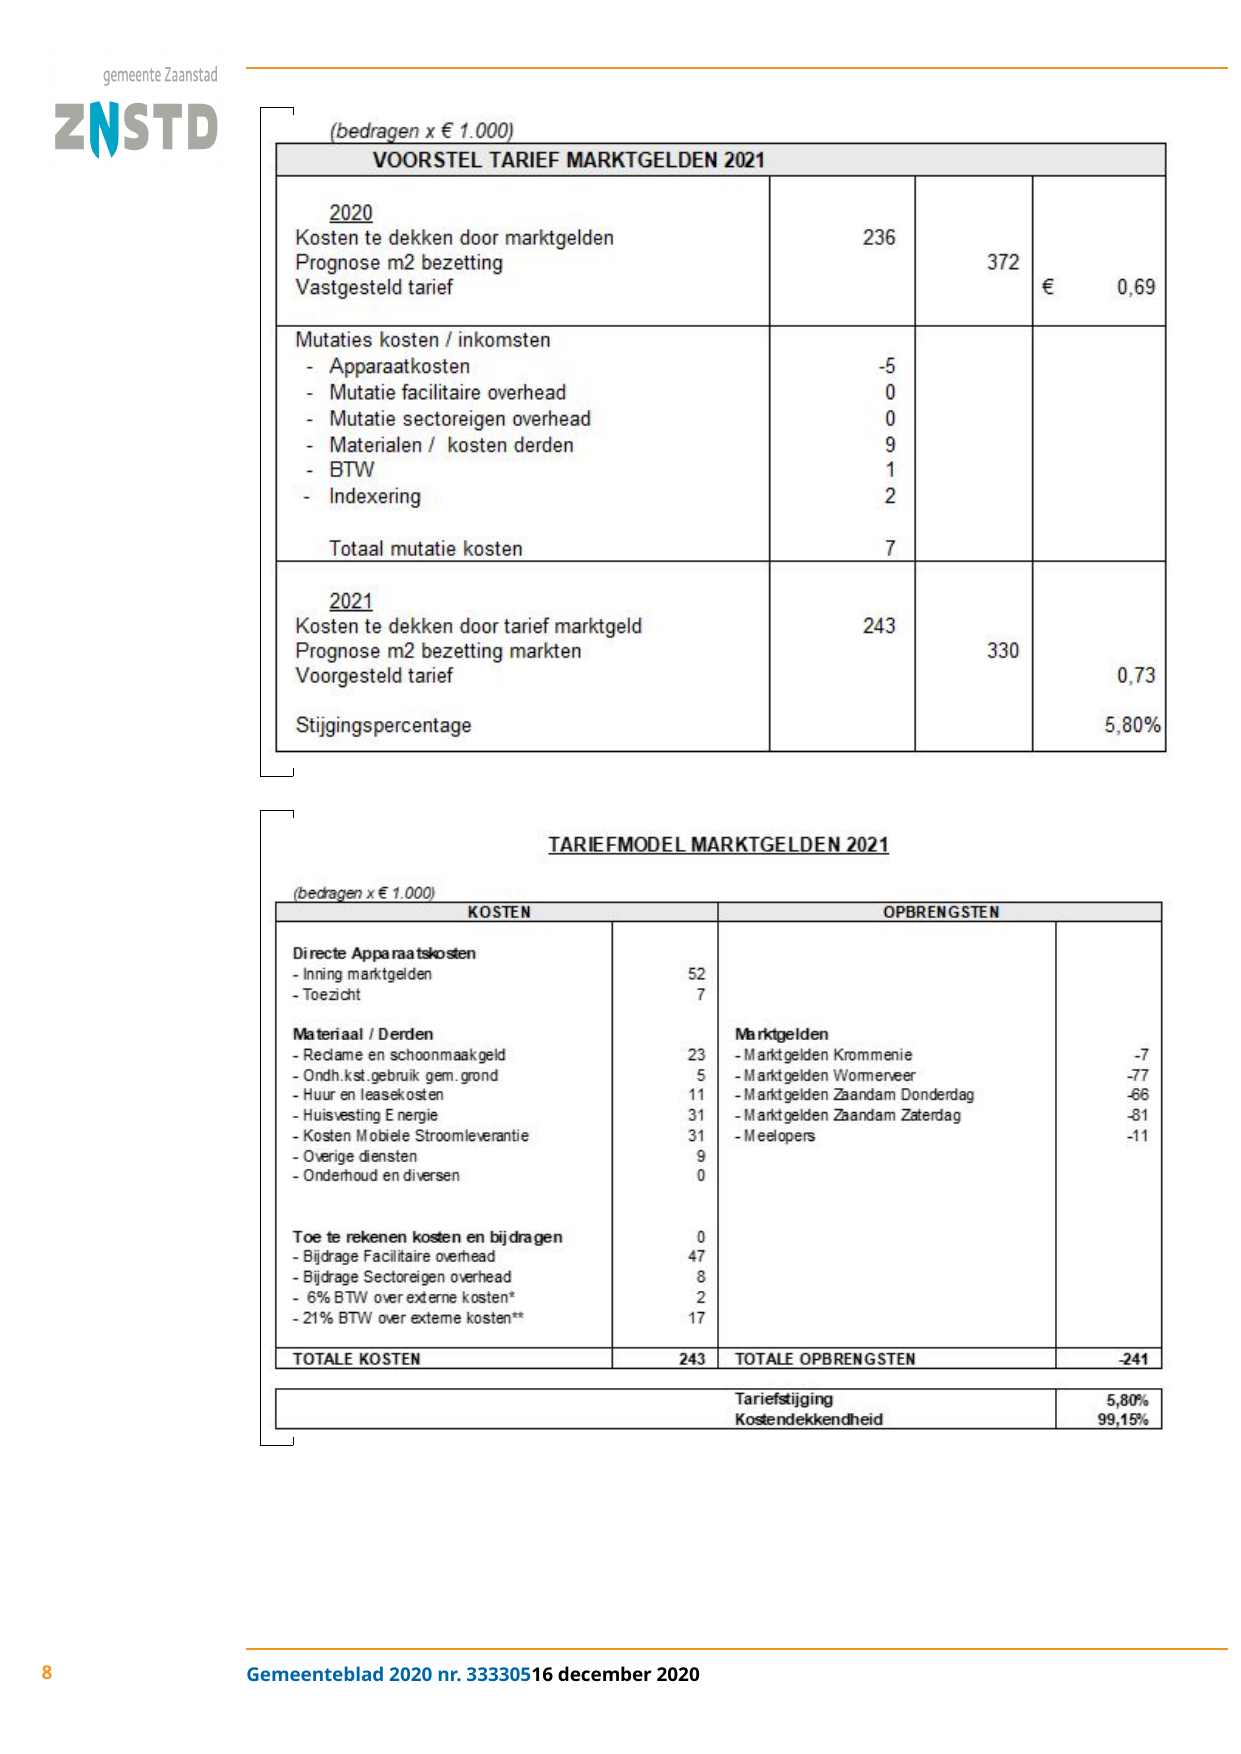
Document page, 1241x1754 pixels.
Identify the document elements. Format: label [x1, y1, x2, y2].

picture [268, 115, 1173, 768]
picture [41, 47, 231, 172]
picture [268, 818, 1173, 1437]
